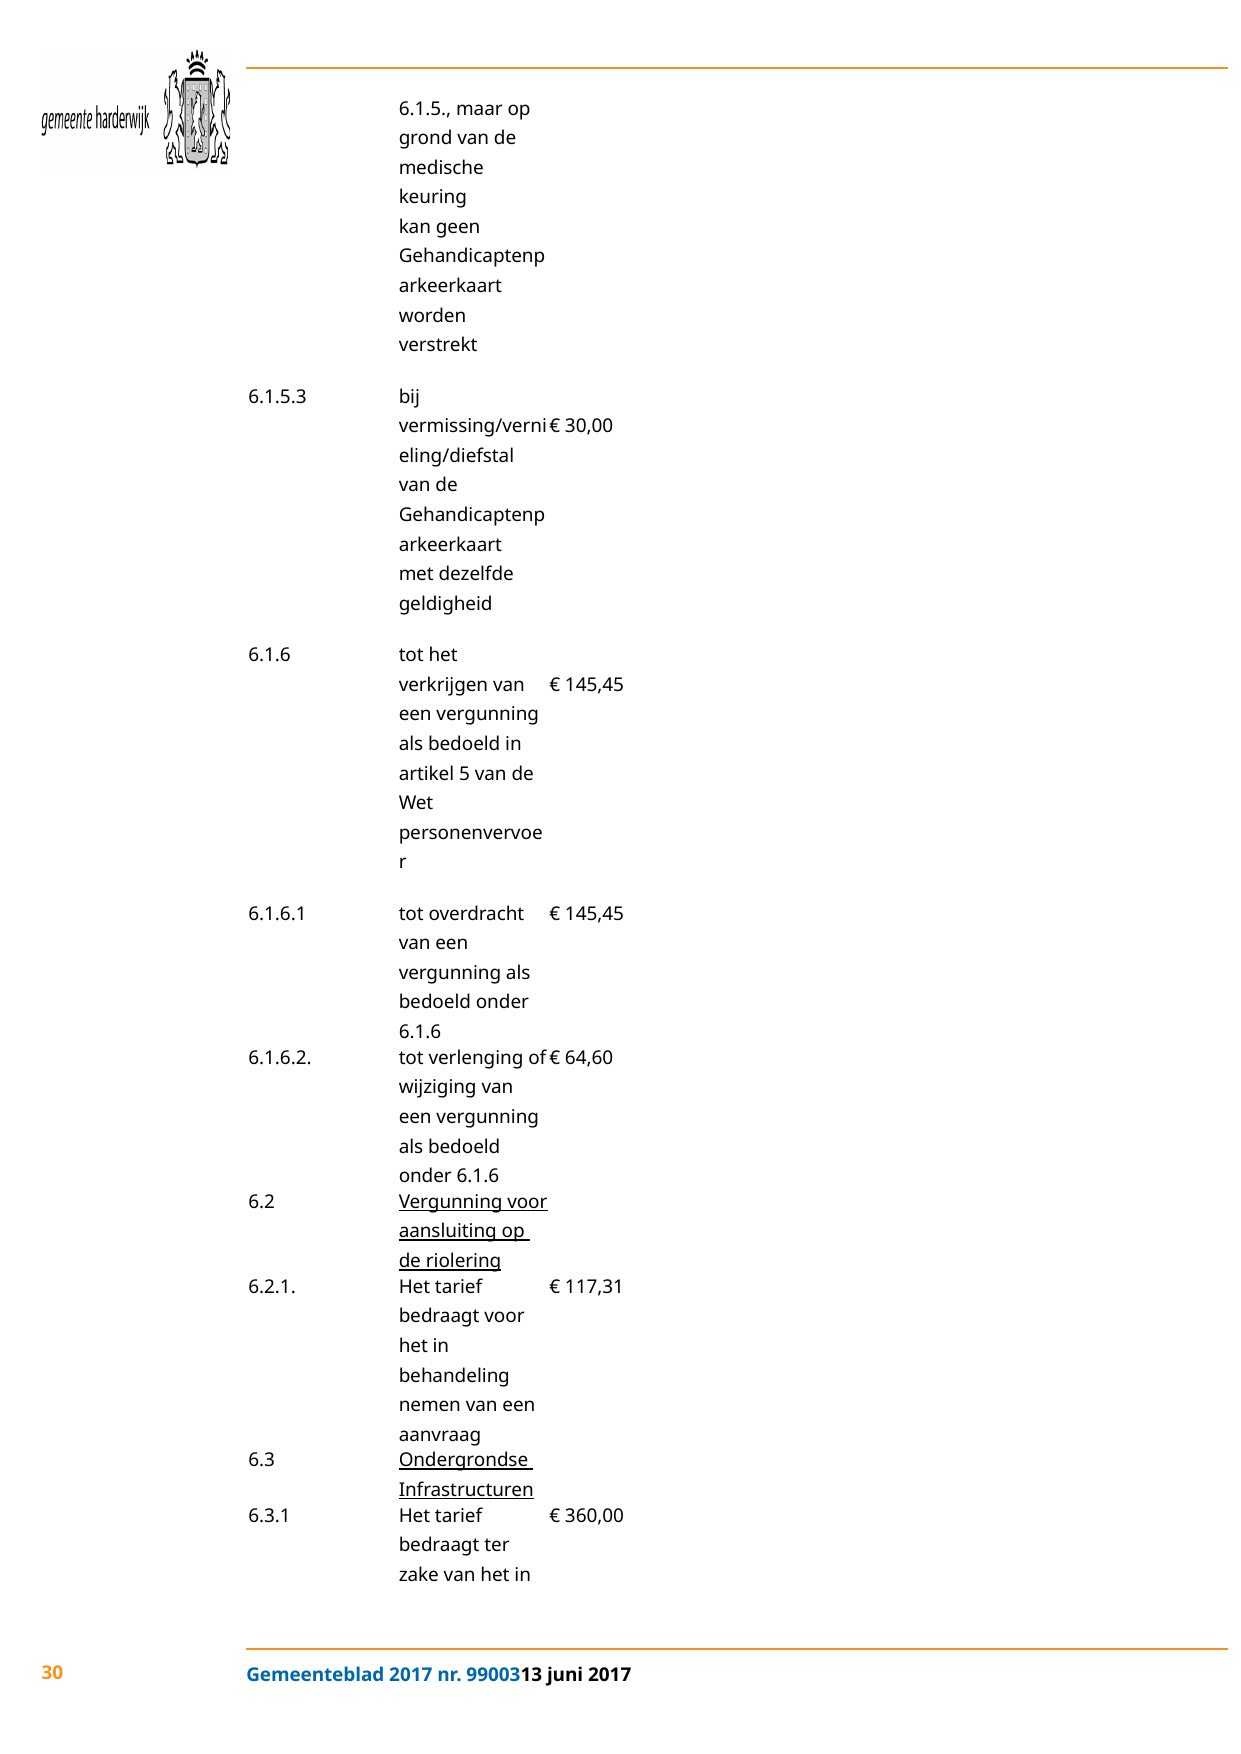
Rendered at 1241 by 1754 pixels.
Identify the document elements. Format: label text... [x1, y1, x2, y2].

table_cell 6.1.6.2. [248, 1044, 398, 1188]
table_cell [399, 357, 549, 383]
picture [41, 47, 231, 172]
table_cell tot het verkrijgen van een vergunning als bedoeld in artikel 5 van de Wet personenvervoer [399, 641, 549, 874]
table_cell [248, 95, 398, 357]
table_cell 6.3 [248, 1447, 398, 1502]
table_cell [248, 357, 398, 383]
table_cell [248, 874, 398, 900]
table_cell € 30,00 [549, 383, 700, 616]
table_cell 6.1.6 [248, 641, 398, 874]
table_cell [549, 1188, 700, 1273]
table_cell [549, 616, 700, 641]
table_cell Het tarief bedraagt ter zake van het in [399, 1502, 549, 1587]
table_cell bij vermissing/vernieling/diefstal van de Gehandicaptenparkeerkaart met dezelfde geldigheid [399, 383, 549, 616]
table_cell Ondergrondse Infrastructuren [399, 1447, 549, 1502]
table_cell 6.1.5.3 [248, 383, 398, 616]
table_cell 6.1.5., maar op grond van de medische keuring kan geen Gehandicaptenparkeerkaart worden verstrekt [399, 95, 549, 357]
table_cell [399, 616, 549, 641]
table_cell [549, 95, 700, 357]
table_cell 6.2.1. [248, 1273, 398, 1447]
table_cell [399, 874, 549, 900]
table_cell tot overdracht van een vergunning als bedoeld onder 6.1.6 [399, 900, 549, 1044]
table_cell Vergunning voor aansluiting op de riolering [399, 1188, 549, 1273]
table_cell tot verlenging of wijziging van een vergunning als bedoeld onder 6.1.6 [399, 1044, 549, 1188]
table_cell [549, 1447, 700, 1502]
table_cell € 64,60 [549, 1044, 700, 1188]
table_cell 6.2 [248, 1188, 398, 1273]
table_cell Het tarief bedraagt voor het in behandeling nemen van een aanvraag [399, 1273, 549, 1447]
table_cell € 145,45 [549, 641, 700, 874]
table_cell [549, 874, 700, 900]
table_cell [248, 616, 398, 641]
table_cell [549, 357, 700, 383]
table_cell € 145,45 [549, 900, 700, 1044]
table_cell € 117,31 [549, 1273, 700, 1447]
table_cell € 360,00 [549, 1502, 700, 1587]
table_cell 6.1.6.1 [248, 900, 398, 1044]
table_cell 6.3.1 [248, 1502, 398, 1587]
